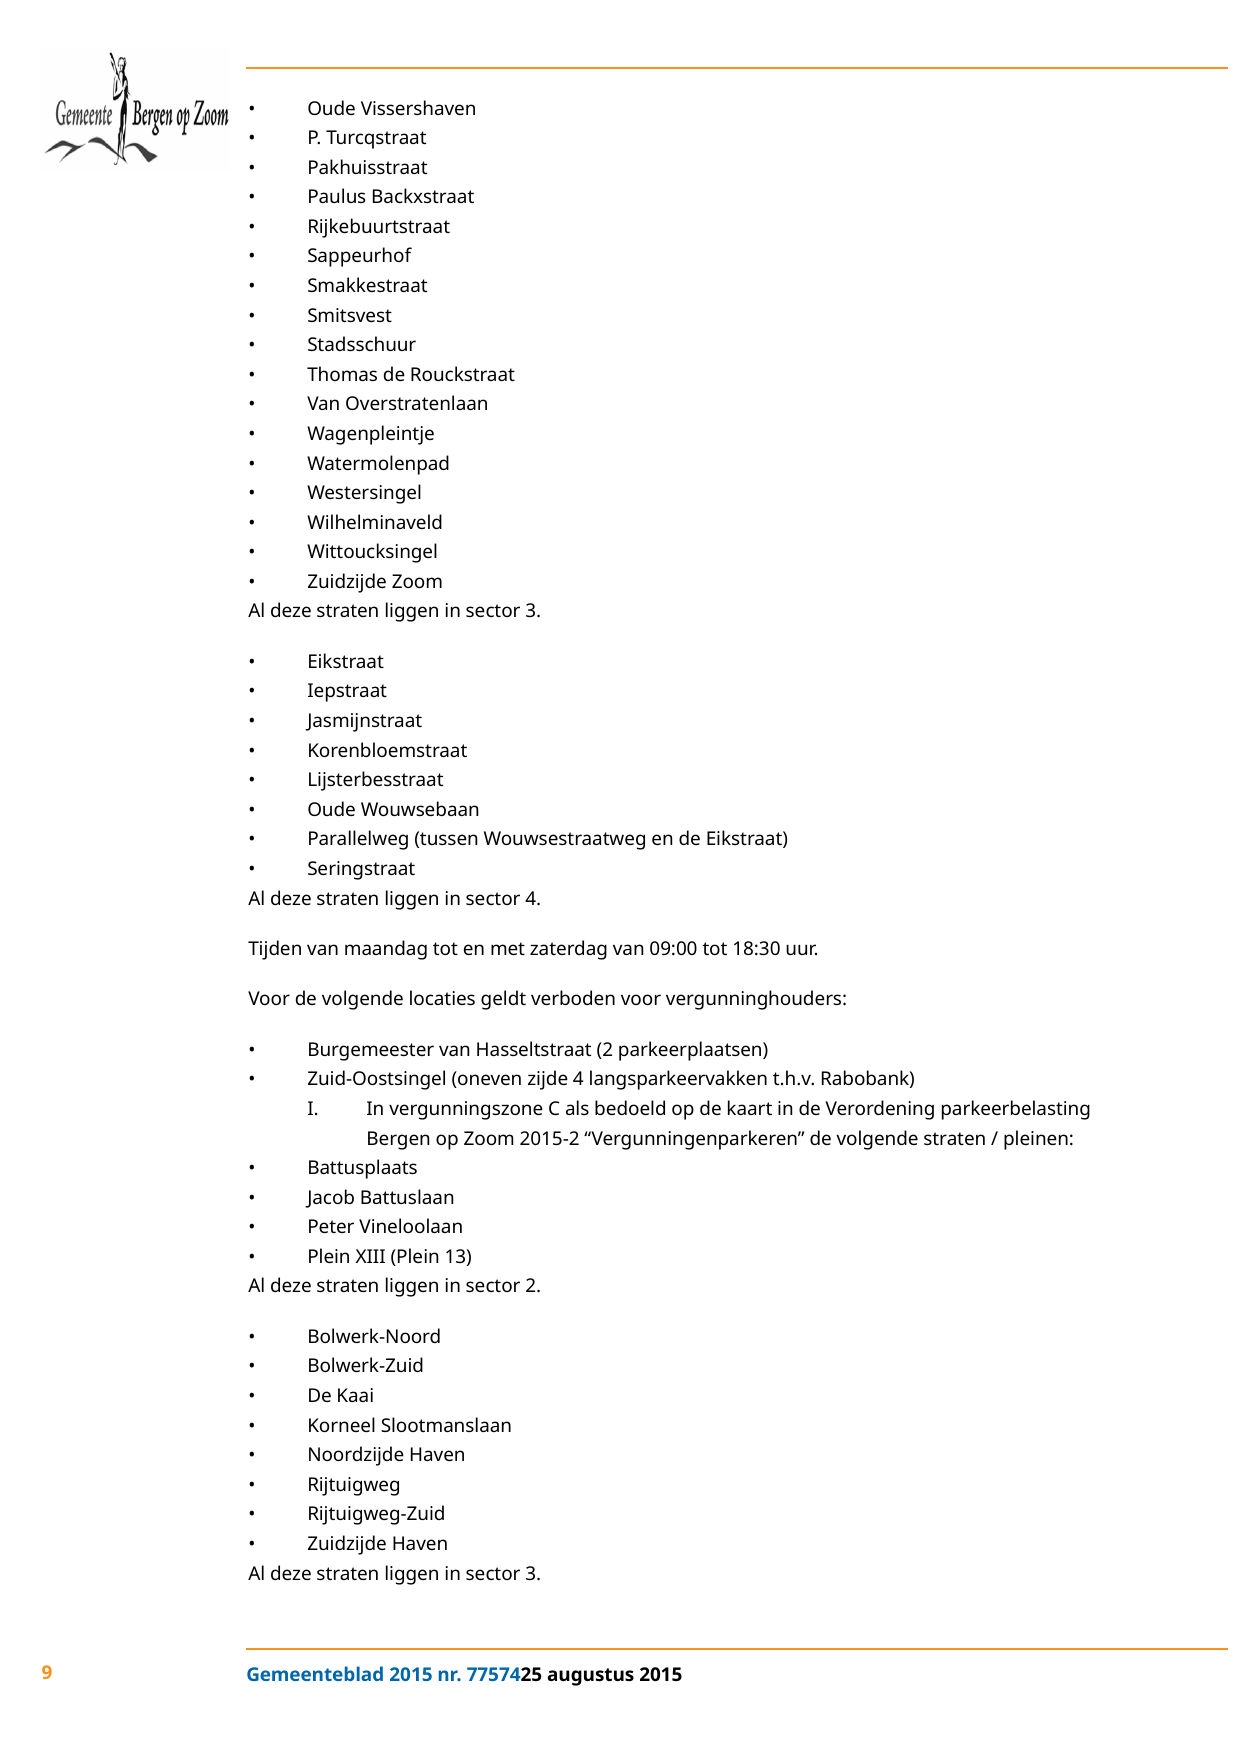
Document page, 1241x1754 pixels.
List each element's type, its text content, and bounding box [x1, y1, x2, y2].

list Pakhuisstraat [248, 154, 1152, 180]
list Zuid-Oostsingel (oneven zijde 4 langsparkeervakken t.h.v. Rabobank) [248, 1066, 1152, 1091]
list Smakkestraat [248, 272, 1152, 298]
text Al deze straten liggen in sector 2. [248, 1273, 1152, 1298]
list Lijsterbesstraat [248, 766, 1152, 792]
list Rijtuigweg [248, 1471, 1152, 1497]
list Bolwerk-Zuid [248, 1353, 1152, 1378]
list Jasmijnstraat [248, 707, 1152, 733]
list Korenbloemstraat [248, 737, 1152, 763]
list Wittoucksingel [248, 538, 1152, 564]
list Smitsvest [248, 302, 1152, 328]
list Eikstraat [248, 648, 1152, 674]
list Battusplaats [248, 1154, 1152, 1180]
list Oude Vissershaven [248, 95, 1152, 121]
list Wagenpleintje [248, 420, 1152, 446]
list Parallelweg (tussen Wouwsestraatweg en de Eikstraat) [248, 826, 1152, 851]
list Stadsschuur [248, 331, 1152, 357]
list Iepstraat [248, 678, 1152, 703]
list Oude Wouwsebaan [248, 796, 1152, 822]
text Voor de volgende locaties geldt verboden voor vergunninghouders: [248, 986, 1152, 1011]
list Seringstraat [248, 855, 1152, 881]
list Watermolenpad [248, 450, 1152, 476]
list Paulus Backxstraat [248, 183, 1152, 209]
list Plein XIII (Plein 13) [248, 1243, 1152, 1269]
list Zuidzijde Haven [248, 1530, 1152, 1556]
list Zuidzijde Zoom [248, 568, 1152, 594]
list Jacob Battuslaan [248, 1184, 1152, 1210]
list Rijkebuurtstraat [248, 213, 1152, 239]
list Bolwerk-Noord [248, 1323, 1152, 1349]
list De Kaai [248, 1382, 1152, 1408]
list Peter Vineloolaan [248, 1213, 1152, 1239]
list Korneel Slootmanslaan [248, 1412, 1152, 1438]
text Tijden van maandag tot en met zaterdag van 09:00 tot 18:30 uur. [248, 935, 1152, 961]
text Al deze straten liggen in sector 4. [248, 885, 1152, 911]
list Van Overstratenlaan [248, 391, 1152, 416]
list Rijtuigweg-Zuid [248, 1501, 1152, 1526]
list Wilhelminaveld [248, 509, 1152, 535]
list Noordzijde Haven [248, 1441, 1152, 1467]
list Burgemeester van Hasseltstraat (2 parkeerplaatsen) [248, 1036, 1152, 1062]
text Al deze straten liggen in sector 3. [248, 1560, 1152, 1586]
list P. Turcqstraat [248, 124, 1152, 150]
list In vergunningszone C als bedoeld op de kaart in de Verordening parkeerbelasting Bergen op Zoom 2015-2 “Vergunningenparkeren” de volgende straten / pleinen: [307, 1095, 1152, 1151]
list Sappeurhof [248, 243, 1152, 268]
list Westersingel [248, 479, 1152, 505]
picture [41, 47, 231, 172]
list Thomas de Rouckstraat [248, 361, 1152, 387]
text Al deze straten liggen in sector 3. [248, 598, 1152, 623]
